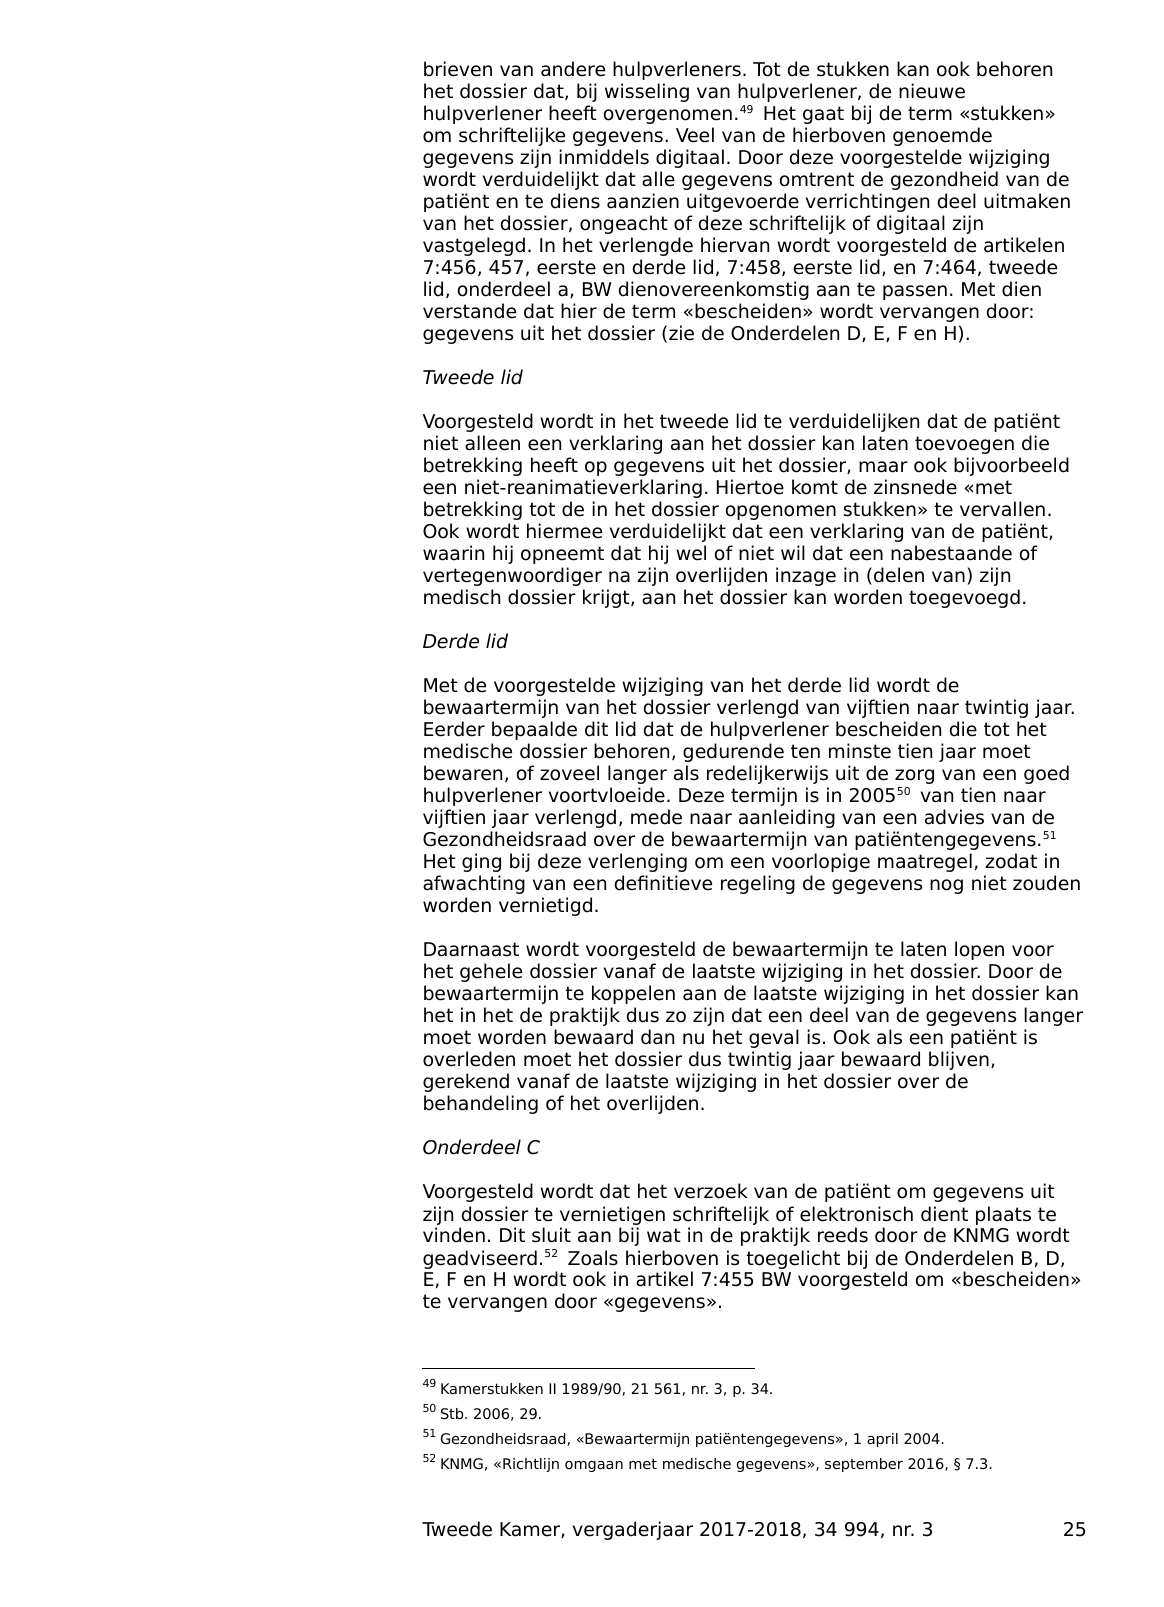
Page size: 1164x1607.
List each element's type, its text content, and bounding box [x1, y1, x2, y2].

text Daarnaast wordt voorgesteld de bewaartermijn te laten lopen voor het gehele dossier vanaf de laatste wijziging in het dossier. Door de bewaartermijn te koppelen aan de laatste wijziging in het dossier kan het in het de praktijk dus zo zijn dat een deel van de gegevens langer moet worden bewaard dan nu het geval is. Ook als een patiënt is overleden moet het dossier dus twintig jaar bewaard blijven, gerekend vanaf de laatste wijziging in het dossier over de behandeling of het overlijden. [422, 939, 1087, 1115]
text brieven van andere hulpverleners. Tot de stukken kan ook behoren het dossier dat, bij wisseling van hulpverlener, de nieuwe hulpverlener heeft overgenomen. Het gaat bij de term «stukken» om schriftelijke gegevens. Veel van de hierboven genoemde gegevens zijn inmiddels digitaal. Door deze voorgestelde wijziging wordt verduidelijkt dat alle gegevens omtrent de gezondheid van de patiënt en te diens aanzien uitgevoerde verrichtingen deel uitmaken van het dossier, ongeacht of deze schriftelijk of digitaal zijn vastgelegd. In het verlengde hiervan wordt voorgesteld de artikelen 7:456, 457, eerste en derde lid, 7:458, eerste lid, en 7:464, tweede lid, onderdeel a, BW dienovereenkomstig aan te passen. Met dien verstande dat hier de term «bescheiden» wordt vervangen door: gegevens uit het dossier (zie de Onderdelen D, E, F en H). [422, 59, 1087, 345]
text Voorgesteld wordt dat het verzoek van de patiënt om gegevens uit zijn dossier te vernietigen schriftelijk of elektronisch dient plaats te vinden. Dit sluit aan bij wat in de praktijk reeds door de KNMG wordt geadviseerd. Zoals hierboven is toegelicht bij de Onderdelen B, D, E, F en H wordt ook in artikel 7:455 BW voorgesteld om «bescheiden» te vervangen door «gegevens». [422, 1181, 1087, 1313]
subtitle Derde lid [422, 631, 1087, 653]
text Voorgesteld wordt in het tweede lid te verduidelijken dat de patiënt niet alleen een verklaring aan het dossier kan laten toevoegen die betrekking heeft op gegevens uit het dossier, maar ook bijvoorbeeld een niet-reanimatieverklaring. Hiertoe komt de zinsnede «met betrekking tot de in het dossier opgenomen stukken» te vervallen. Ook wordt hiermee verduidelijkt dat een verklaring van de patiënt, waarin hij opneemt dat hij wel of niet wil dat een nabestaande of vertegenwoordiger na zijn overlijden inzage in (delen van) zijn medisch dossier krijgt, aan het dossier kan worden toegevoegd. [422, 411, 1087, 609]
subtitle Tweede lid [422, 367, 1087, 389]
subtitle Onderdeel C [422, 1137, 1087, 1159]
text KNMG, «Richtlijn omgaan met medische gegevens», september 2016, § 7.3. [422, 1452, 1087, 1474]
text Stb. 2006, 29. [422, 1402, 1087, 1424]
text Kamerstukken II 1989/90, 21 561, nr. 3, p. 34. [422, 1377, 1087, 1399]
text Met de voorgestelde wijziging van het derde lid wordt de bewaartermijn van het dossier verlengd van vijftien naar twintig jaar. Eerder bepaalde dit lid dat de hulpverlener bescheiden die tot het medische dossier behoren, gedurende ten minste tien jaar moet bewaren, of zoveel langer als redelijkerwijs uit de zorg van een goed hulpverlener voortvloeide. Deze termijn is in 2005 van tien naar vijftien jaar verlengd, mede naar aanleiding van een advies van de Gezondheidsraad over de bewaartermijn van patiëntengegevens. Het ging bij deze verlenging om een voorlopige maatregel, zodat in afwachting van een definitieve regeling de gegevens nog niet zouden worden vernietigd. [422, 675, 1087, 917]
text Gezondheidsraad, «Bewaartermijn patiëntengegevens», 1 april 2004. [422, 1427, 1087, 1449]
